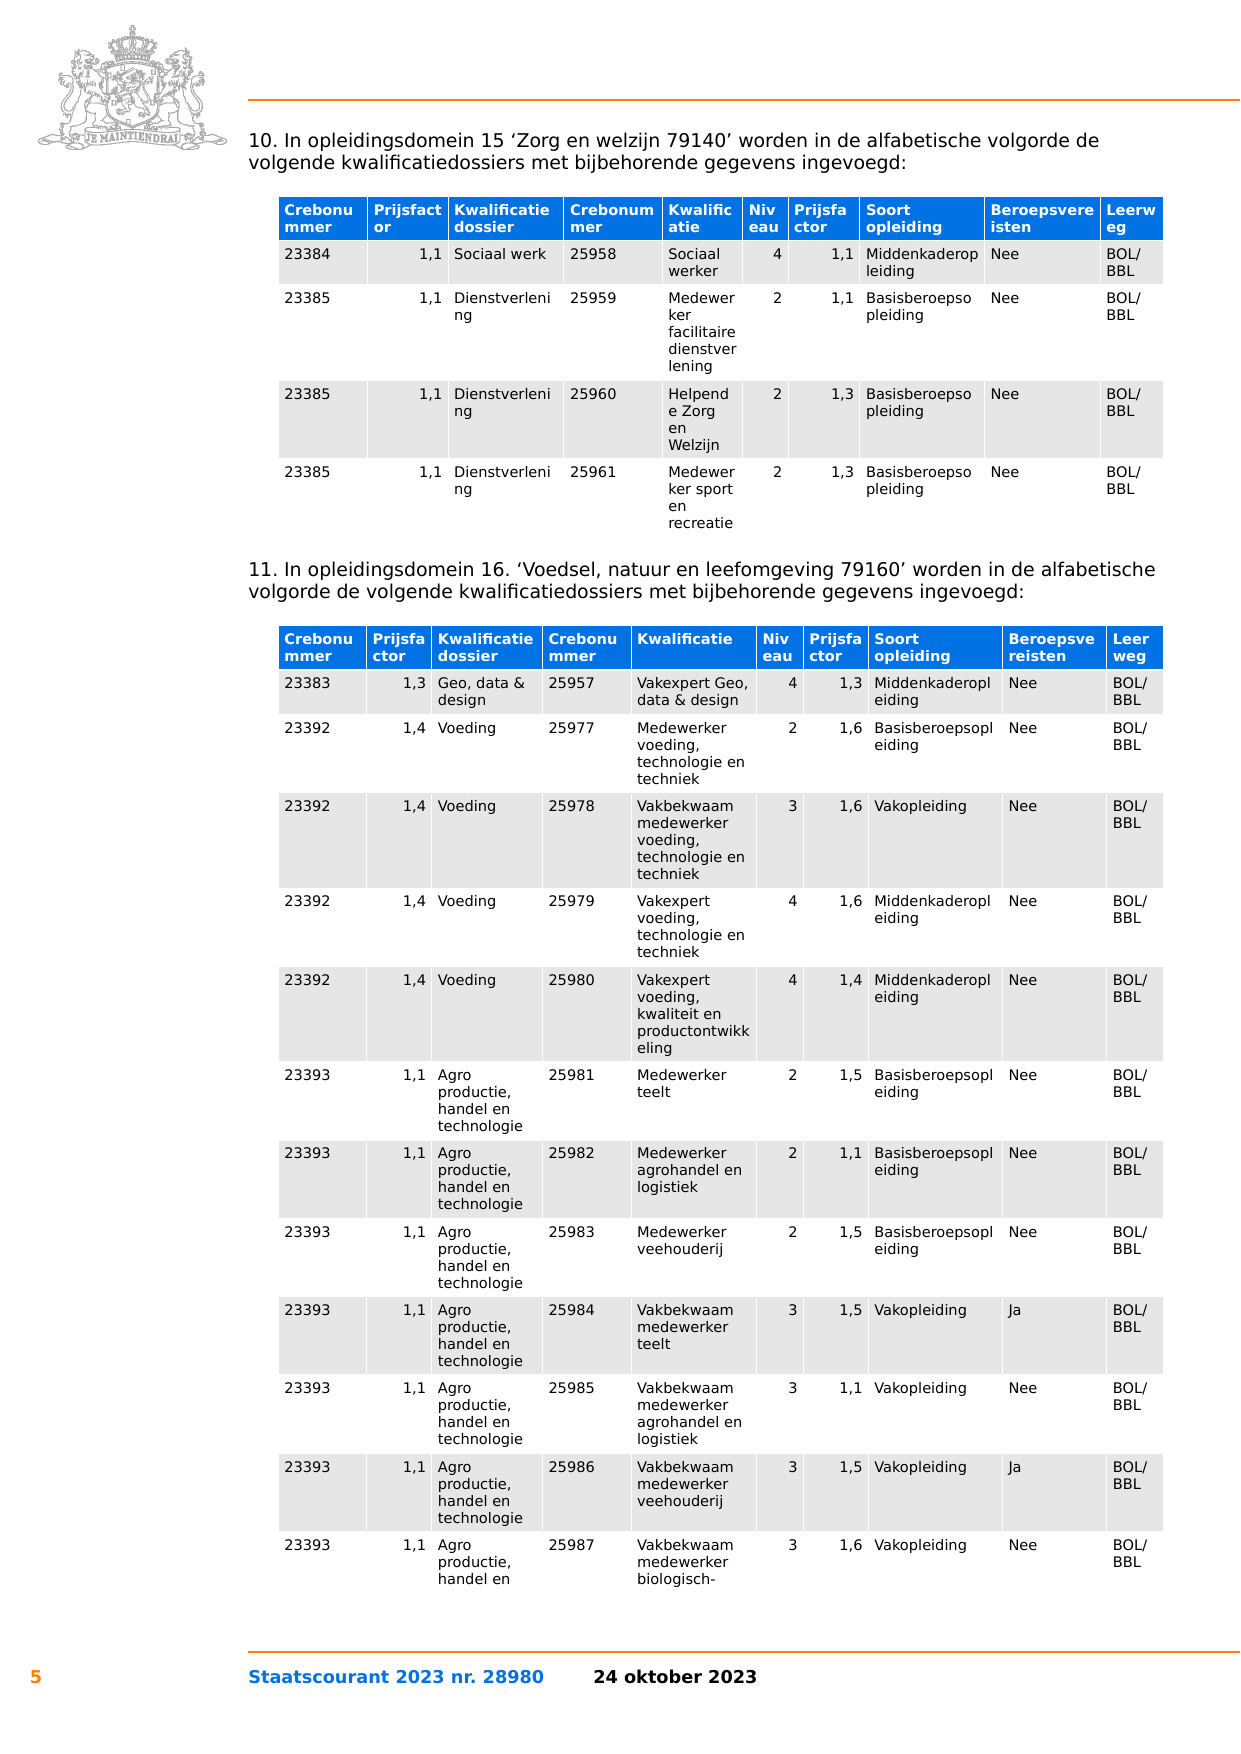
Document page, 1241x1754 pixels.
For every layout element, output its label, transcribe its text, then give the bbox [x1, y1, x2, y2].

table_cell Helpende Zorg en Welzijn [663, 381, 742, 458]
table_cell Ja [1003, 1297, 1106, 1374]
table_cell 1,4 [367, 889, 431, 966]
table_cell Vakopleiding [869, 793, 1002, 888]
table_cell 25978 [543, 793, 631, 888]
table_cell Geo, data & design [432, 671, 542, 714]
table_cell 25977 [543, 715, 631, 792]
table_cell BOL/BBL [1101, 381, 1163, 458]
table_cell Vakbekwaam medewerker biologisch- [632, 1532, 756, 1593]
table_cell Ja [1003, 1454, 1106, 1531]
table_cell 1,5 [804, 1062, 868, 1139]
table_cell 2 [743, 286, 788, 380]
table_cell 1,4 [367, 967, 431, 1061]
table_cell 23392 [279, 889, 366, 966]
table_cell 1,1 [368, 241, 448, 284]
table_cell BOL/BBL [1107, 967, 1163, 1061]
table_cell 1,1 [367, 1376, 431, 1453]
table_header Kwalificatiedossier [449, 197, 563, 240]
table_cell Middenkaderopleiding [869, 889, 1002, 966]
table_cell Dienstverlening [449, 459, 563, 536]
table_cell 25980 [543, 967, 631, 1061]
table_cell Voeding [432, 715, 542, 792]
table_cell 23393 [279, 1297, 366, 1374]
table_cell Nee [1003, 793, 1106, 888]
table_cell 25985 [543, 1376, 631, 1453]
table_cell Nee [1003, 671, 1106, 714]
table_cell Basisberoepsopleiding [869, 715, 1002, 792]
table_cell Medewerker teelt [632, 1062, 756, 1139]
table_cell Agro productie, handel en [432, 1532, 542, 1593]
table_cell Vakbekwaam medewerker teelt [632, 1297, 756, 1374]
table_cell Middenkaderopleiding [860, 241, 984, 284]
text 11. In opleidingsdomein 16. ‘Voedsel, natuur en leefomgeving 79160’ worden in de alfabetische volgorde de volgende kwalificatiedossiers met bijbehorende gegevens ingevoegd: [248, 559, 1163, 603]
table_cell Basisberoepsopleiding [869, 1141, 1002, 1218]
table_cell Middenkaderopleiding [869, 967, 1002, 1061]
table_cell BOL/BBL [1101, 241, 1163, 284]
table_cell 25981 [543, 1062, 631, 1139]
table_cell BOL/BBL [1107, 1376, 1163, 1453]
table_cell Agro productie, handel en technologie [432, 1141, 542, 1218]
table_cell 3 [757, 1532, 803, 1593]
table_cell BOL/BBL [1107, 715, 1163, 792]
table_cell Nee [1003, 1376, 1106, 1453]
table_cell Sociaal werker [663, 241, 742, 284]
table_cell Voeding [432, 889, 542, 966]
table_cell Vakexpert voeding, kwaliteit en productontwikkeling [632, 967, 756, 1061]
table_cell BOL/BBL [1101, 286, 1163, 380]
table_cell 25983 [543, 1219, 631, 1296]
table_cell 25986 [543, 1454, 631, 1531]
table_cell Vakopleiding [869, 1532, 1002, 1593]
table_header Beroepsvereisten [985, 197, 1100, 240]
table_cell 1,5 [804, 1454, 868, 1531]
picture [38, 25, 227, 150]
table_cell Vakexpert voeding, technologie en techniek [632, 889, 756, 966]
table_cell 2 [757, 1062, 803, 1139]
table_cell 23393 [279, 1376, 366, 1453]
table_cell 4 [757, 967, 803, 1061]
table_cell Nee [985, 459, 1100, 536]
table_cell 3 [757, 1297, 803, 1374]
table_cell 1,5 [804, 1219, 868, 1296]
table_cell 1,3 [789, 381, 859, 458]
table_cell 25987 [543, 1532, 631, 1593]
table_cell BOL/BBL [1107, 1297, 1163, 1374]
table_cell 1,1 [367, 1454, 431, 1531]
table_cell Nee [1003, 967, 1106, 1061]
table_cell Voeding [432, 967, 542, 1061]
table_cell Sociaal werk [449, 241, 563, 284]
text 10. In opleidingsdomein 15 ‘Zorg en welzijn 79140’ worden in de alfabetische volgorde de volgende kwalificatiedossiers met bijbehorende gegevens ingevoegd: [248, 130, 1163, 174]
table_cell 1,3 [789, 459, 859, 536]
table_cell BOL/BBL [1107, 1532, 1163, 1593]
table_header Prijsfactor [789, 197, 859, 240]
table_cell 25960 [564, 381, 662, 458]
table_header Niveau [743, 197, 788, 240]
table_cell Vakopleiding [869, 1454, 1002, 1531]
table_cell 1,6 [804, 1532, 868, 1593]
table_cell BOL/BBL [1101, 459, 1163, 536]
table_cell 23392 [279, 967, 366, 1061]
table_cell Nee [985, 241, 1100, 284]
table_cell 23384 [279, 241, 367, 284]
table_header Leerweg [1107, 626, 1163, 669]
table_cell 1,1 [368, 459, 448, 536]
table_cell Middenkaderopleiding [869, 671, 1002, 714]
table_cell 25979 [543, 889, 631, 966]
table_cell 1,1 [367, 1062, 431, 1139]
table_cell 1,1 [368, 381, 448, 458]
table_cell 25961 [564, 459, 662, 536]
table_header Prijsfactor [804, 626, 868, 669]
table_cell 23393 [279, 1454, 366, 1531]
table_cell 23385 [279, 459, 367, 536]
table_cell Medewerker agrohandel en logistiek [632, 1141, 756, 1218]
table_cell 25982 [543, 1141, 631, 1218]
table_cell Agro productie, handel en technologie [432, 1376, 542, 1453]
table_cell 1,5 [804, 1297, 868, 1374]
table_header Prijsfactor [368, 197, 448, 240]
table_header Beroepsvereisten [1003, 626, 1106, 669]
table_cell 23385 [279, 286, 367, 380]
table_cell BOL/BBL [1107, 1141, 1163, 1218]
table_cell Medewerker voeding, technologie en techniek [632, 715, 756, 792]
table_cell Vakexpert Geo, data & design [632, 671, 756, 714]
table_header Kwalificatiedossier [432, 626, 542, 669]
table_cell 23385 [279, 381, 367, 458]
table_cell 4 [757, 671, 803, 714]
table_cell 1,6 [804, 889, 868, 966]
table_cell BOL/BBL [1107, 889, 1163, 966]
table_cell Agro productie, handel en technologie [432, 1297, 542, 1374]
table_cell 2 [757, 715, 803, 792]
table_cell 23392 [279, 715, 366, 792]
table_cell 25984 [543, 1297, 631, 1374]
table_cell 4 [743, 241, 788, 284]
table_cell Nee [985, 381, 1100, 458]
table_cell Agro productie, handel en technologie [432, 1062, 542, 1139]
table_cell Basisberoepsopleiding [869, 1219, 1002, 1296]
table_cell 4 [757, 889, 803, 966]
table_cell BOL/BBL [1107, 1454, 1163, 1531]
table_cell 1,4 [367, 793, 431, 888]
table_cell 23393 [279, 1219, 366, 1296]
table_cell 1,1 [789, 286, 859, 380]
table_cell 23392 [279, 793, 366, 888]
table_cell 1,1 [368, 286, 448, 380]
table_cell 2 [743, 459, 788, 536]
table_cell 23393 [279, 1062, 366, 1139]
table_cell Basisberoepsopleiding [860, 459, 984, 536]
table_cell 1,3 [804, 671, 868, 714]
table_header Soort opleiding [860, 197, 984, 240]
table_cell 1,1 [804, 1376, 868, 1453]
table_cell BOL/BBL [1107, 793, 1163, 888]
table_cell Agro productie, handel en technologie [432, 1454, 542, 1531]
table_header Soort opleiding [869, 626, 1002, 669]
table_cell 3 [757, 793, 803, 888]
table_cell 23393 [279, 1532, 366, 1593]
table_cell Nee [1003, 889, 1106, 966]
table_cell 1,1 [367, 1141, 431, 1218]
table_cell Basisberoepsopleiding [860, 286, 984, 380]
table_cell Nee [1003, 1062, 1106, 1139]
table_cell Dienstverlening [449, 381, 563, 458]
table_cell Medewerker veehouderij [632, 1219, 756, 1296]
table_header Crebonummer [543, 626, 631, 669]
table_cell 1,1 [367, 1532, 431, 1593]
table_cell Nee [1003, 1219, 1106, 1296]
table_cell 25957 [543, 671, 631, 714]
table_cell 1,4 [804, 967, 868, 1061]
table_cell BOL/BBL [1107, 1062, 1163, 1139]
table_cell Vakbekwaam medewerker voeding, technologie en techniek [632, 793, 756, 888]
table_cell 2 [757, 1141, 803, 1218]
table_cell BOL/BBL [1107, 1219, 1163, 1296]
table_header Leerweg [1101, 197, 1163, 240]
table_cell Dienstverlening [449, 286, 563, 380]
table_cell 23393 [279, 1141, 366, 1218]
table_cell Voeding [432, 793, 542, 888]
table_header Crebonummer [279, 626, 366, 669]
table_cell Vakopleiding [869, 1297, 1002, 1374]
table_cell Vakbekwaam medewerker veehouderij [632, 1454, 756, 1531]
table_cell 23383 [279, 671, 366, 714]
table_cell Vakopleiding [869, 1376, 1002, 1453]
table_header Kwalificatie [632, 626, 756, 669]
table_cell 2 [757, 1219, 803, 1296]
table_cell 1,3 [367, 671, 431, 714]
table_cell Nee [1003, 1141, 1106, 1218]
table_cell Vakbekwaam medewerker agrohandel en logistiek [632, 1376, 756, 1453]
table_header Niveau [757, 626, 803, 669]
table_cell 3 [757, 1454, 803, 1531]
table_cell Nee [985, 286, 1100, 380]
table_cell Basisberoepsopleiding [860, 381, 984, 458]
table_cell 1,1 [367, 1219, 431, 1296]
table_cell 2 [743, 381, 788, 458]
table_cell Nee [1003, 1532, 1106, 1593]
table_cell 3 [757, 1376, 803, 1453]
table_cell Basisberoepsopleiding [869, 1062, 1002, 1139]
table_header Kwalificatie [663, 197, 742, 240]
table_cell Agro productie, handel en technologie [432, 1219, 542, 1296]
table_cell Nee [1003, 715, 1106, 792]
table_cell 1,1 [804, 1141, 868, 1218]
table_cell 1,6 [804, 793, 868, 888]
table_cell 1,4 [367, 715, 431, 792]
table_cell BOL/BBL [1107, 671, 1163, 714]
table_cell 25959 [564, 286, 662, 380]
table_cell Medewerker sport en recreatie [663, 459, 742, 536]
table_header Crebonummer [564, 197, 662, 240]
table_cell Medewerker facilitaire dienstverlening [663, 286, 742, 380]
table_cell 1,1 [367, 1297, 431, 1374]
table_cell 25958 [564, 241, 662, 284]
table_cell 1,1 [789, 241, 859, 284]
table_cell 1,6 [804, 715, 868, 792]
table_header Prijsfactor [367, 626, 431, 669]
table_header Crebonummer [279, 197, 367, 240]
